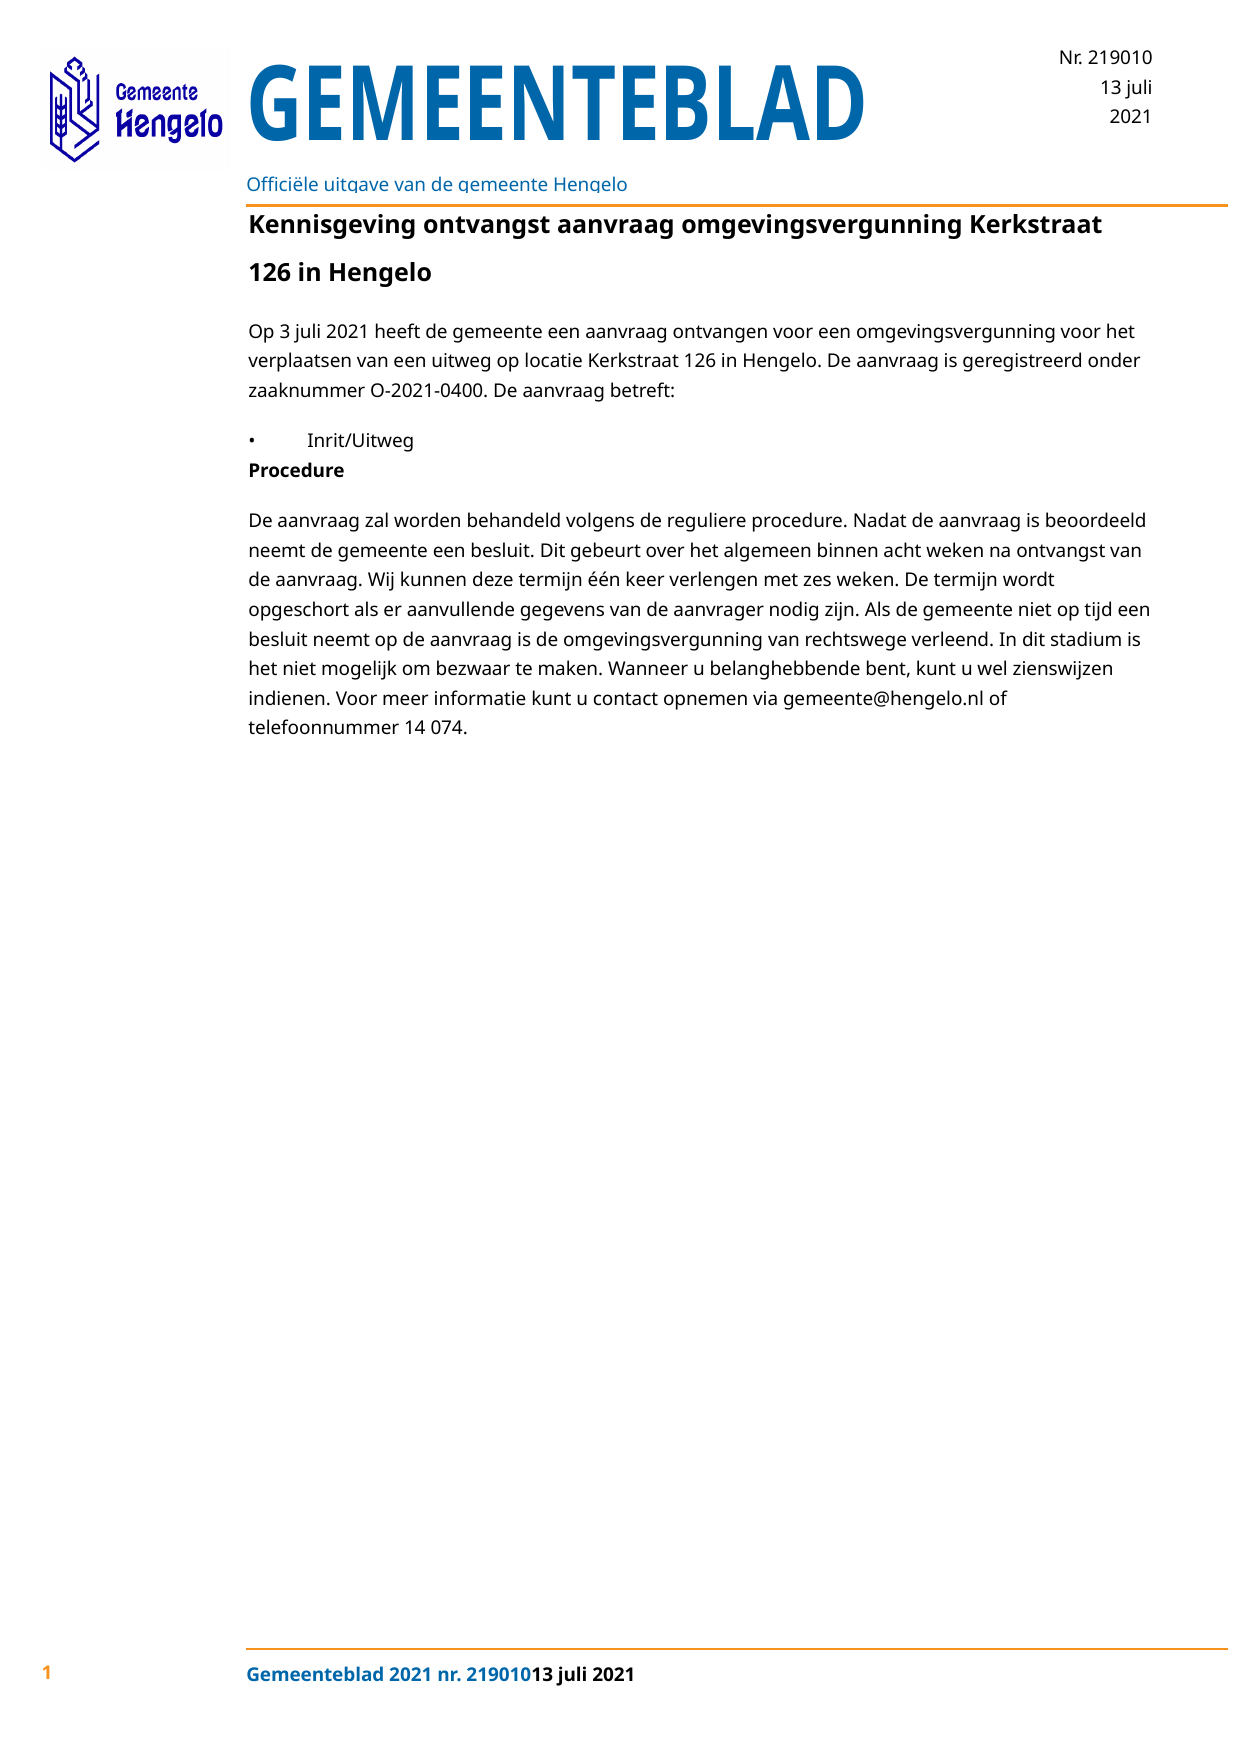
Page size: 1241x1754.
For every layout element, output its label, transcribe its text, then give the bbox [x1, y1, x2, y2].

text Op 3 juli 2021 heeft de gemeente een aanvraag ontvangen voor een omgevingsvergunning voor het verplaatsen van een uitweg op locatie Kerkstraat 126 in Hengelo. De aanvraag is geregistreerd onder zaaknummer O-2021-0400. De aanvraag betreft: [248, 318, 1152, 403]
list Inrit/Uitweg [248, 427, 1152, 453]
text Kennisgeving ontvangst aanvraag omgevingsvergunning Kerkstraat 126 in Hengelo [248, 207, 1152, 288]
text De aanvraag zal worden behandeld volgens de reguliere procedure. Nadat de aanvraag is beoordeeld neemt de gemeente een besluit. Dit gebeurt over het algemeen binnen acht weken na ontvangst van de aanvraag. Wij kunnen deze termijn één keer verlengen met zes weken. De termijn wordt opgeschort als er aanvullende gegevens van de aanvrager nodig zijn. Als de gemeente niet op tijd een besluit neemt op de aanvraag is de omgevingsvergunning van rechtswege verleend. In dit stadium is het niet mogelijk om bezwaar te maken. Wanneer u belanghebbende bent, kunt u wel zienswijzen indienen. Voor meer informatie kunt u contact opnemen via gemeente@hengelo.nl of telefoonnummer 14 074. [248, 507, 1152, 740]
text Procedure [248, 457, 1152, 483]
picture [41, 47, 231, 172]
